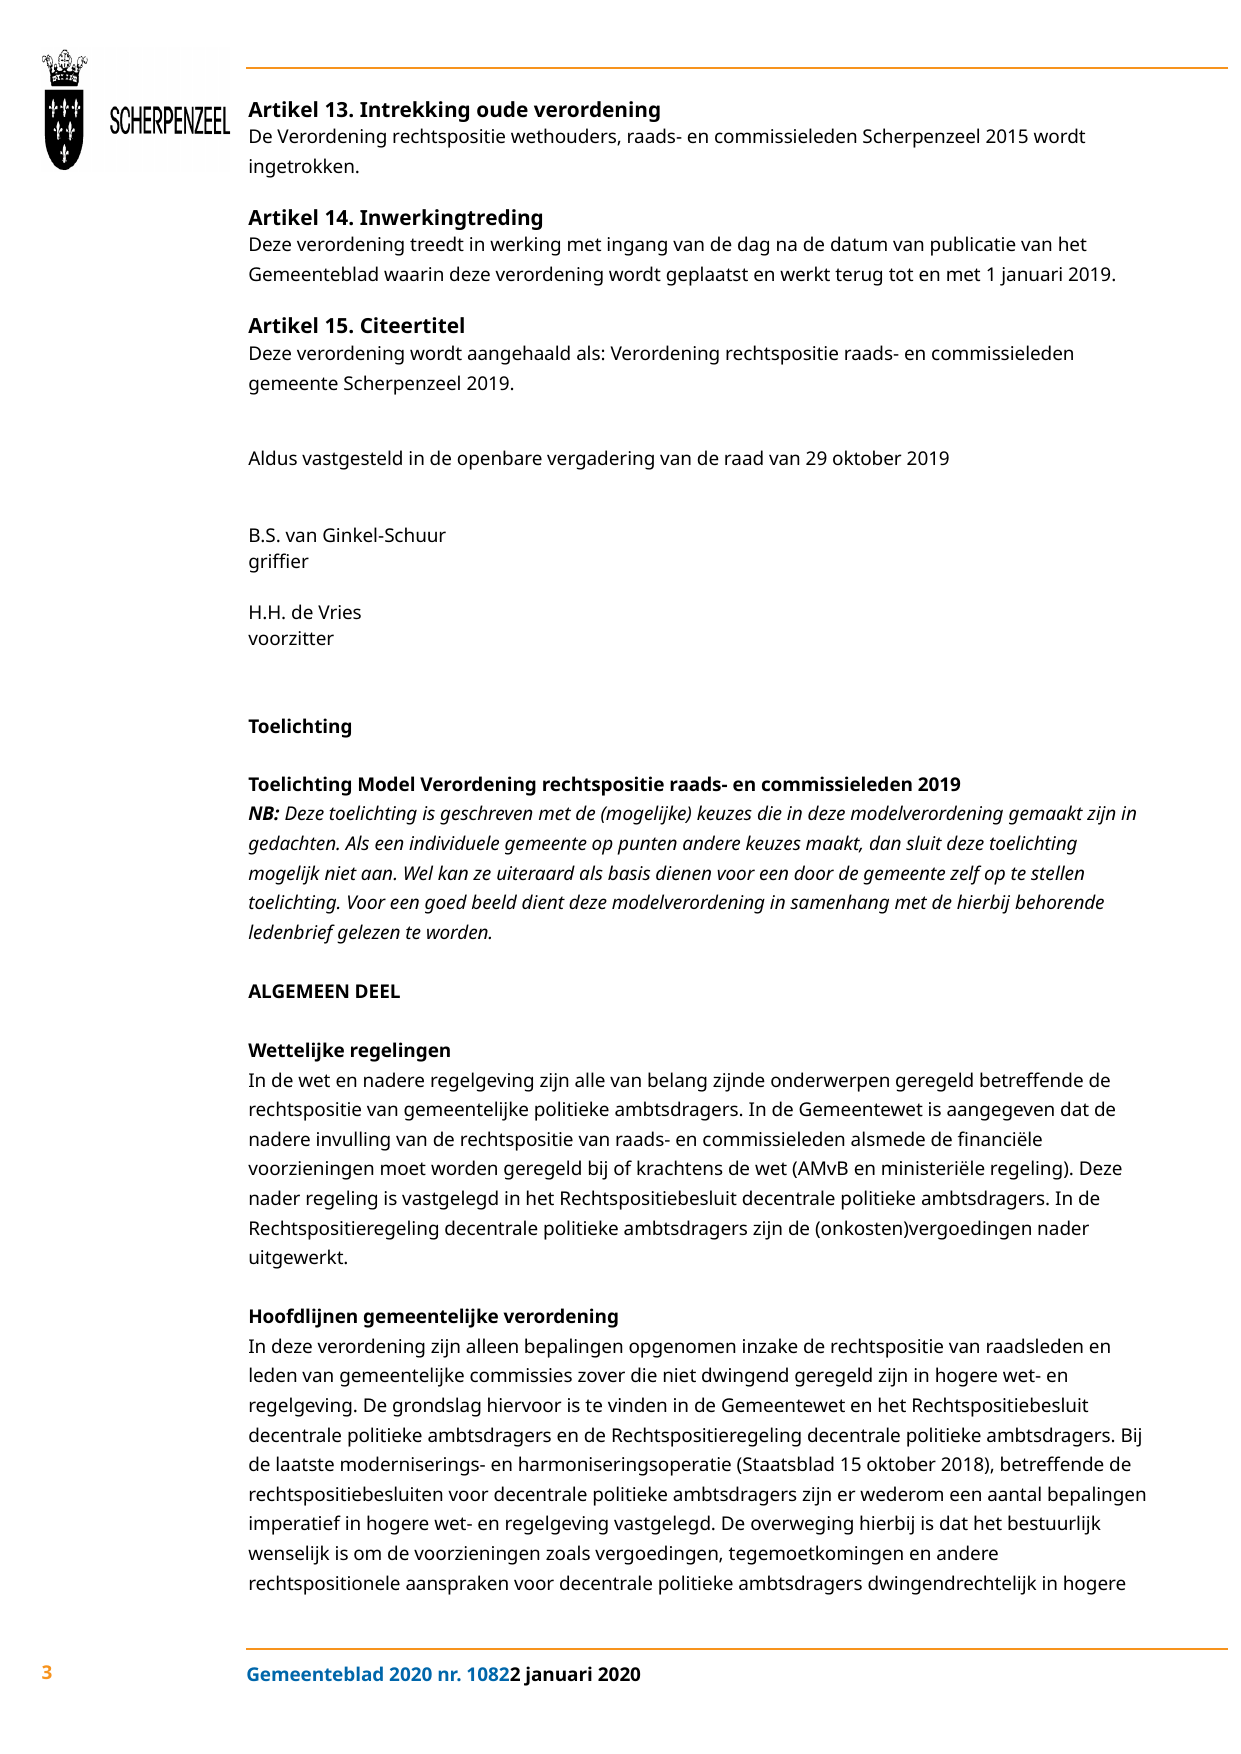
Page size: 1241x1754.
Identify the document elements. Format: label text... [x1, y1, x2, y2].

text Hoofdlijnen gemeentelijke verordening [248, 1303, 1152, 1329]
text Toelichting Model Verordening rechtspositie raads- en commissieleden 2019 [248, 771, 1152, 797]
text H.H. de Vries [248, 599, 1152, 625]
text Artikel 15. Citeertitel [248, 312, 1152, 340]
text In deze verordening zijn alleen bepalingen opgenomen inzake de rechtspositie van raadsleden en leden van gemeentelijke commissies zover die niet dwingend geregeld zijn in hogere wet- en regelgeving. De grondslag hiervoor is te vinden in de Gemeentewet en het Rechtspositiebesluit decentrale politieke ambtsdragers en de Rechtspositieregeling decentrale politieke ambtsdragers. Bij de laatste moderniserings- en harmoniseringsoperatie (Staatsblad 15 oktober 2018), betreffende de rechtspositiebesluiten voor decentrale politieke ambtsdragers zijn er wederom een aantal bepalingen imperatief in hogere wet- en regelgeving vastgelegd. De overweging hierbij is dat het bestuurlijk wenselijk is om de voorzieningen zoals vergoedingen, tegemoetkomingen en andere rechtspositionele aanspraken voor decentrale politieke ambtsdragers dwingendrechtelijk in hogere [248, 1333, 1152, 1596]
text Deze verordening treedt in werking met ingang van de dag na de datum van publicatie van het Gemeenteblad waarin deze verordening wordt geplaatst en werkt terug tot en met 1 januari 2019. [248, 232, 1152, 287]
text B.S. van Ginkel-Schuur [248, 522, 1152, 548]
text griffier [248, 548, 1152, 573]
text Wettelijke regelingen [248, 1037, 1152, 1063]
text Deze verordening wordt aangehaald als: Verordening rechtspositie raads- en commissieleden gemeente Scherpenzeel 2019. [248, 340, 1152, 395]
text Artikel 13. Intrekking oude verordening [248, 95, 1152, 123]
text ALGEMEEN DEEL [248, 978, 1152, 1004]
text In de wet en nadere regelgeving zijn alle van belang zijnde onderwerpen geregeld betreffende de rechtspositie van gemeentelijke politieke ambtsdragers. In de Gemeentewet is aangegeven dat de nadere invulling van de rechtspositie van raads- en commissieleden alsmede de financiële voorzieningen moet worden geregeld bij of krachtens de wet (AMvB en ministeriële regeling). Deze nader regeling is vastgelegd in het Rechtspositiebesluit decentrale politieke ambtsdragers. In de Rechtspositieregeling decentrale politieke ambtsdragers zijn de (onkosten)vergoedingen nader uitgewerkt. [248, 1067, 1152, 1270]
text De Verordening rechtspositie wethouders, raads- en commissieleden Scherpenzeel 2015 wordt ingetrokken. [248, 123, 1152, 178]
text NB: Deze toelichting is geschreven met de (mogelijke) keuzes die in deze modelverordening gemaakt zijn in gedachten. Als een individuele gemeente op punten andere keuzes maakt, dan sluit deze toelichting mogelijk niet aan. Wel kan ze uiteraard als basis dienen voor een door de gemeente zelf op te stellen toelichting. Voor een goed beeld dient deze modelverordening in samenhang met de hierbij behorende ledenbrief gelezen te worden. [248, 801, 1152, 945]
text Toelichting [248, 702, 1152, 742]
text Aldus vastgesteld in de openbare vergadering van de raad van 29 oktober 2019 [248, 445, 1152, 471]
text Artikel 14. Inwerkingtreding [248, 203, 1152, 232]
picture [41, 47, 231, 172]
text voorzitter [248, 625, 1152, 651]
